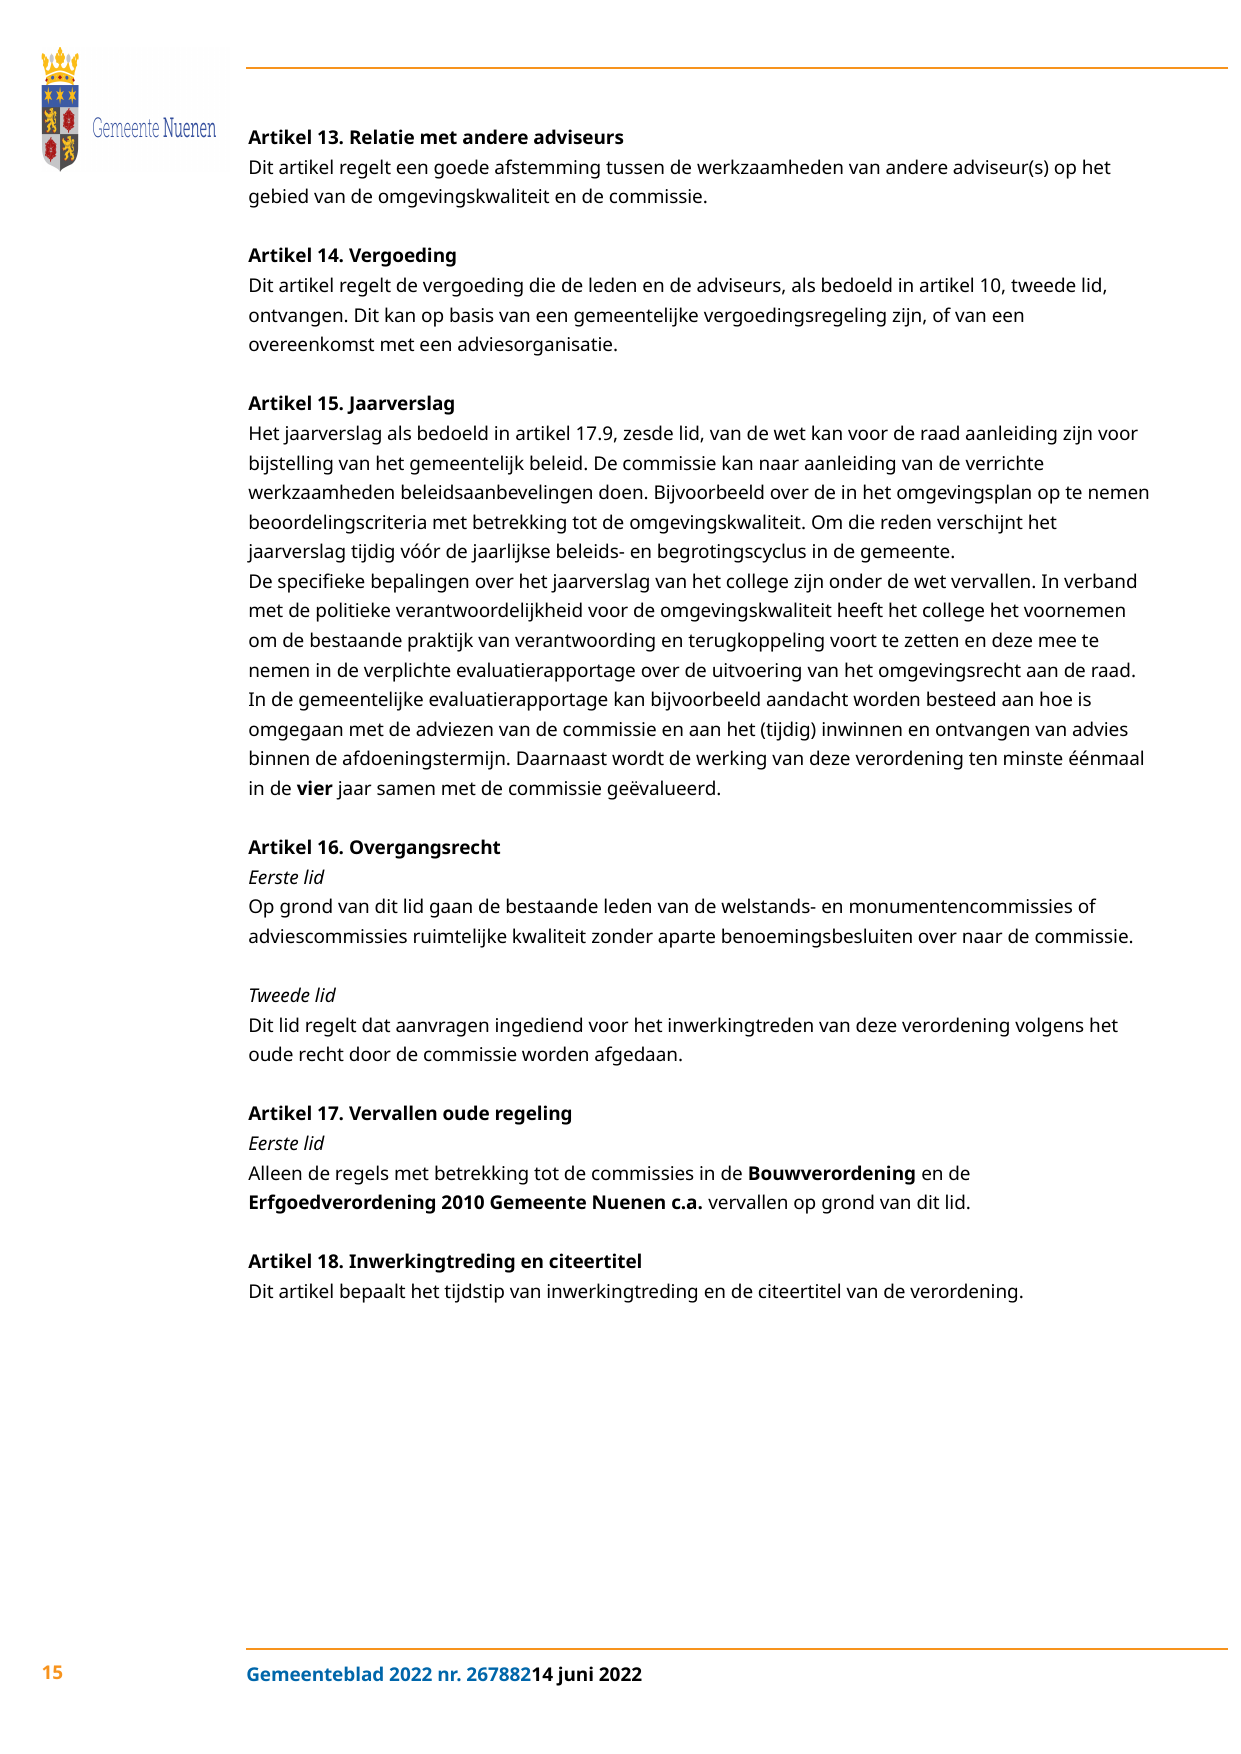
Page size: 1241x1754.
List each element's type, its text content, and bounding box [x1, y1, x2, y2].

picture [41, 47, 231, 172]
text Artikel 14. Vergoeding [248, 243, 1152, 268]
text Dit artikel regelt een goede afstemming tussen de werkzaamheden van andere adviseur(s) op het gebied van de omgevingskwaliteit en de commissie. [248, 154, 1152, 209]
text Eerste lid [248, 864, 1152, 890]
text De specifieke bepalingen over het jaarverslag van het college zijn onder de wet vervallen. In verband met de politieke verantwoordelijkheid voor de omgevingskwaliteit heeft het college het voornemen om de bestaande praktijk van verantwoording en terugkoppeling voort te zetten en deze mee te nemen in de verplichte evaluatierapportage over de uitvoering van het omgevingsrecht aan de raad. In de gemeentelijke evaluatierapportage kan bijvoorbeeld aandacht worden besteed aan hoe is omgegaan met de adviezen van de commissie en aan het (tijdig) inwinnen en ontvangen van advies binnen de afdoeningstermijn. Daarnaast wordt de werking van deze verordening ten minste éénmaal in de vier jaar samen met de commissie geëvalueerd. [248, 568, 1152, 801]
text Op grond van dit lid gaan de bestaande leden van de welstands- en monumentencommissies of adviescommissies ruimtelijke kwaliteit zonder aparte benoemingsbesluiten over naar de commissie. [248, 893, 1152, 949]
text Eerste lid [248, 1130, 1152, 1156]
text Het jaarverslag als bedoeld in artikel 17.9, zesde lid, van de wet kan voor de raad aanleiding zijn voor bijstelling van het gemeentelijk beleid. De commissie kan naar aanleiding van de verrichte werkzaamheden beleidsaanbevelingen doen. Bijvoorbeeld over de in het omgevingsplan op te nemen beoordelingscriteria met betrekking tot de omgevingskwaliteit. Om die reden verschijnt het jaarverslag tijdig vóór de jaarlijkse beleids- en begrotingscyclus in de gemeente. [248, 420, 1152, 564]
text Dit artikel regelt de vergoeding die de leden en de adviseurs, als bedoeld in artikel 10, tweede lid, ontvangen. Dit kan op basis van een gemeentelijke vergoedingsregeling zijn, of van een overeenkomst met een adviesorganisatie. [248, 272, 1152, 357]
text Artikel 13. Relatie met andere adviseurs [248, 124, 1152, 150]
text Dit lid regelt dat aanvragen ingediend voor het inwerkingtreden van deze verordening volgens het oude recht door de commissie worden afgedaan. [248, 1012, 1152, 1067]
text Artikel 16. Overgangsrecht [248, 834, 1152, 860]
text Artikel 17. Vervallen oude regeling [248, 1101, 1152, 1126]
text Artikel 18. Inwerkingtreding en citeertitel [248, 1248, 1152, 1274]
text Tweede lid [248, 982, 1152, 1008]
text Alleen de regels met betrekking tot de commissies in de Bouwverordening en de Erfgoedverordening 2010 Gemeente Nuenen c.a. vervallen op grond van dit lid. [248, 1160, 1152, 1215]
text Artikel 15. Jaarverslag [248, 391, 1152, 416]
text Dit artikel bepaalt het tijdstip van inwerkingtreding en de citeertitel van de verordening. [248, 1278, 1152, 1304]
